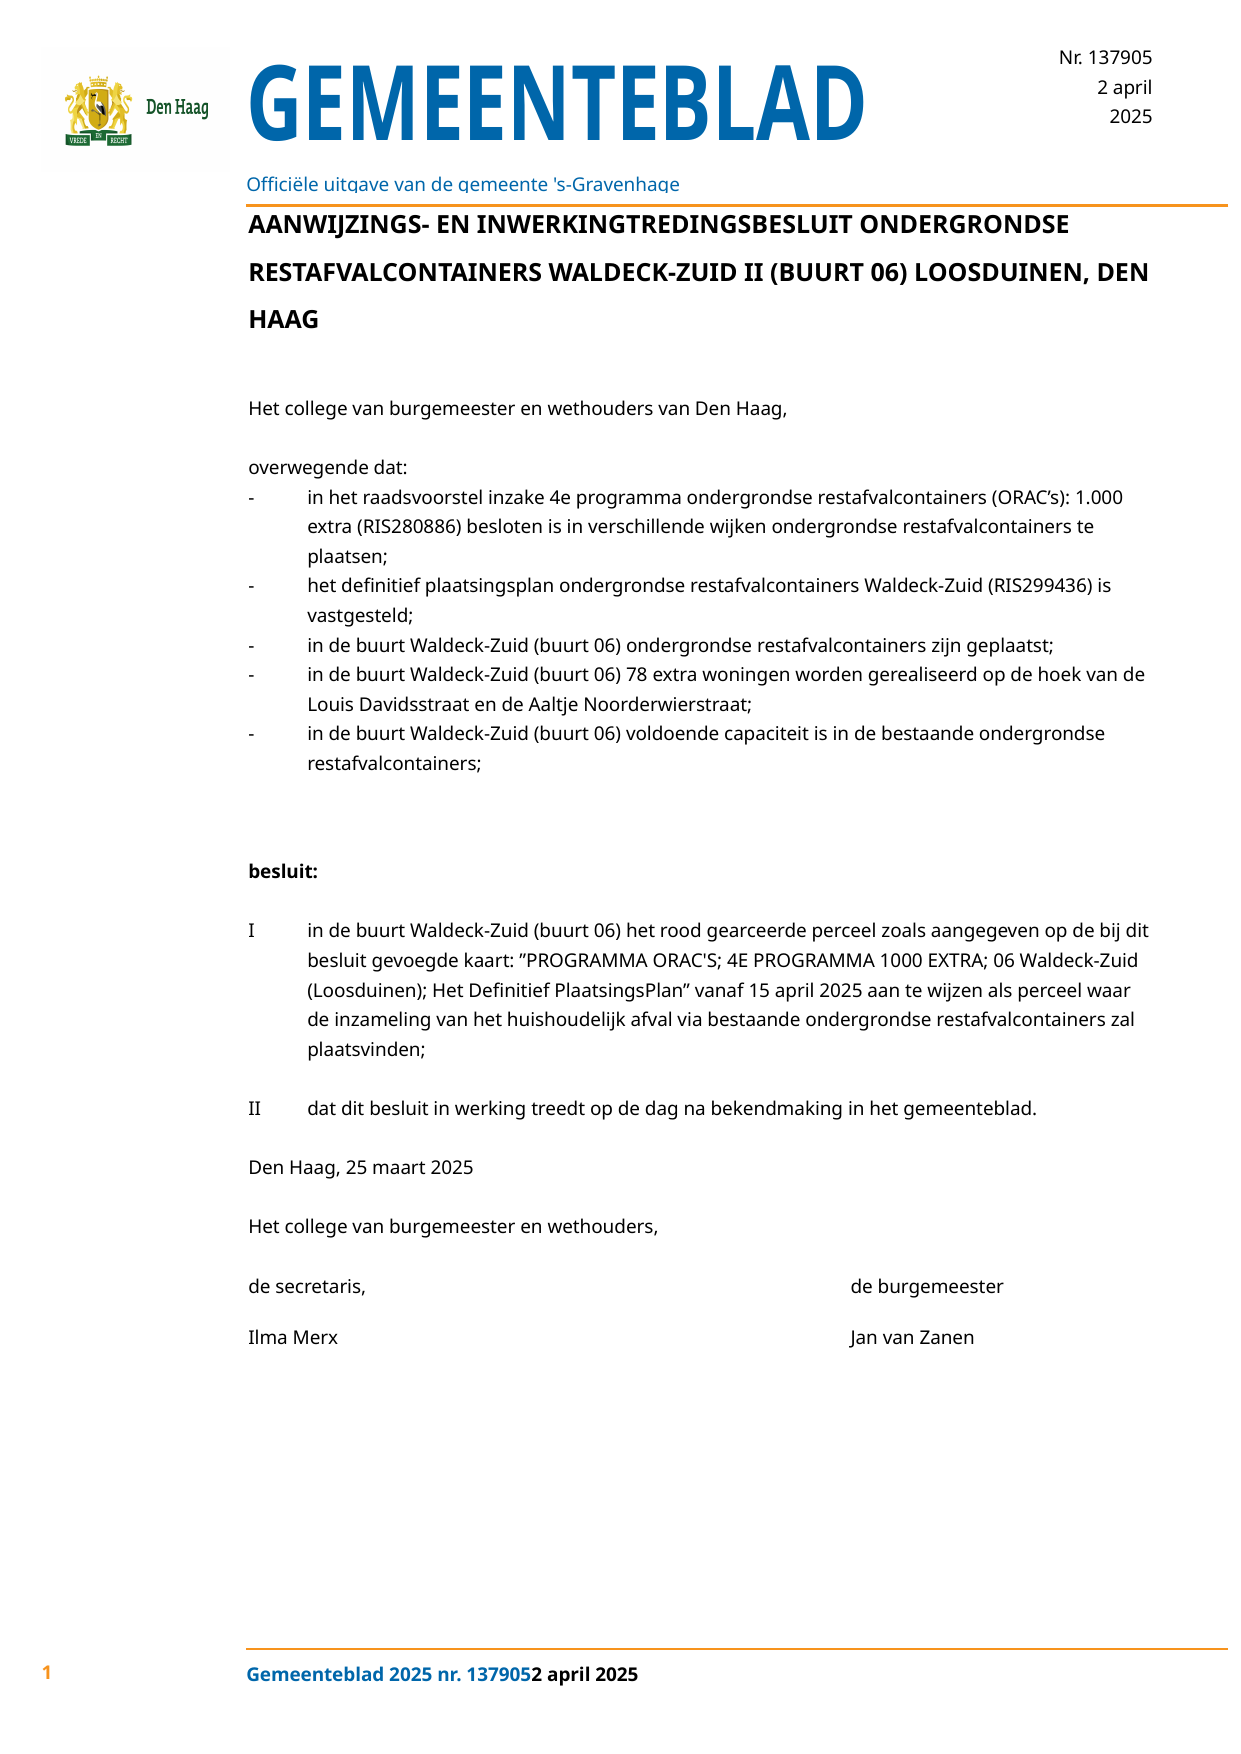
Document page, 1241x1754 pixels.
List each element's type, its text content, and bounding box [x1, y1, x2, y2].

text Het college van burgemeester en wethouders, [248, 1213, 1152, 1239]
text besluit: [248, 858, 1152, 884]
text overwegende dat: [248, 454, 1152, 480]
text AANWIJZINGS- EN INWERKINGTREDINGSBESLUIT ONDERGRONDSE RESTAFVALCONTAINERS WALDECK-ZUID II (BUURT 06) LOOSDUINEN, DEN HAAG [248, 207, 1152, 336]
table_cell Ilma Merx [248, 1324, 549, 1350]
list in de buurt Waldeck-Zuid (buurt 06) ondergrondse restafvalcontainers zijn geplaatst; [248, 632, 1152, 657]
table_header de secretaris, [248, 1273, 549, 1298]
table_cell [850, 1299, 1152, 1324]
table_cell [549, 1299, 850, 1324]
picture [41, 47, 231, 172]
list in de buurt Waldeck-Zuid (buurt 06) 78 extra woningen worden gerealiseerd op de hoek van de Louis Davidsstraat en de Aaltje Noorderwierstraat; [248, 661, 1152, 717]
list in de buurt Waldeck-Zuid (buurt 06) voldoende capaciteit is in de bestaande ondergrondse restafvalcontainers; [248, 721, 1152, 776]
table_header [549, 1273, 850, 1298]
list dat dit besluit in werking treedt op de dag na bekendmaking in het gemeenteblad. [248, 1095, 1152, 1121]
text Het college van burgemeester en wethouders van Den Haag, [248, 395, 1152, 421]
list het definitief plaatsingsplan ondergrondse restafvalcontainers Waldeck-Zuid (RIS299436) is vastgesteld; [248, 573, 1152, 628]
text Den Haag, 25 maart 2025 [248, 1154, 1152, 1180]
table_cell [248, 1299, 549, 1324]
list in het raadsvoorstel inzake 4e programma ondergrondse restafvalcontainers (ORAC’s): 1.000 extra (RIS280886) besloten is in verschillende wijken ondergrondse restafvalcontainers te plaatsen; [248, 484, 1152, 569]
table_cell Jan van Zanen [850, 1324, 1152, 1350]
table_header de burgemeester [850, 1273, 1152, 1298]
list in de buurt Waldeck-Zuid (buurt 06) het rood gearceerde perceel zoals aangegeven op de bij dit besluit gevoegde kaart: ”PROGRAMMA ORAC'S; 4E PROGRAMMA 1000 EXTRA; 06 Waldeck-Zuid (Loosduinen); Het Definitief PlaatsingsPlan” vanaf 15 april 2025 aan te wijzen als perceel waar de inzameling van het huishoudelijk afval via bestaande ondergrondse restafvalcontainers zal plaatsvinden; [248, 918, 1152, 1062]
table_cell [549, 1324, 850, 1350]
